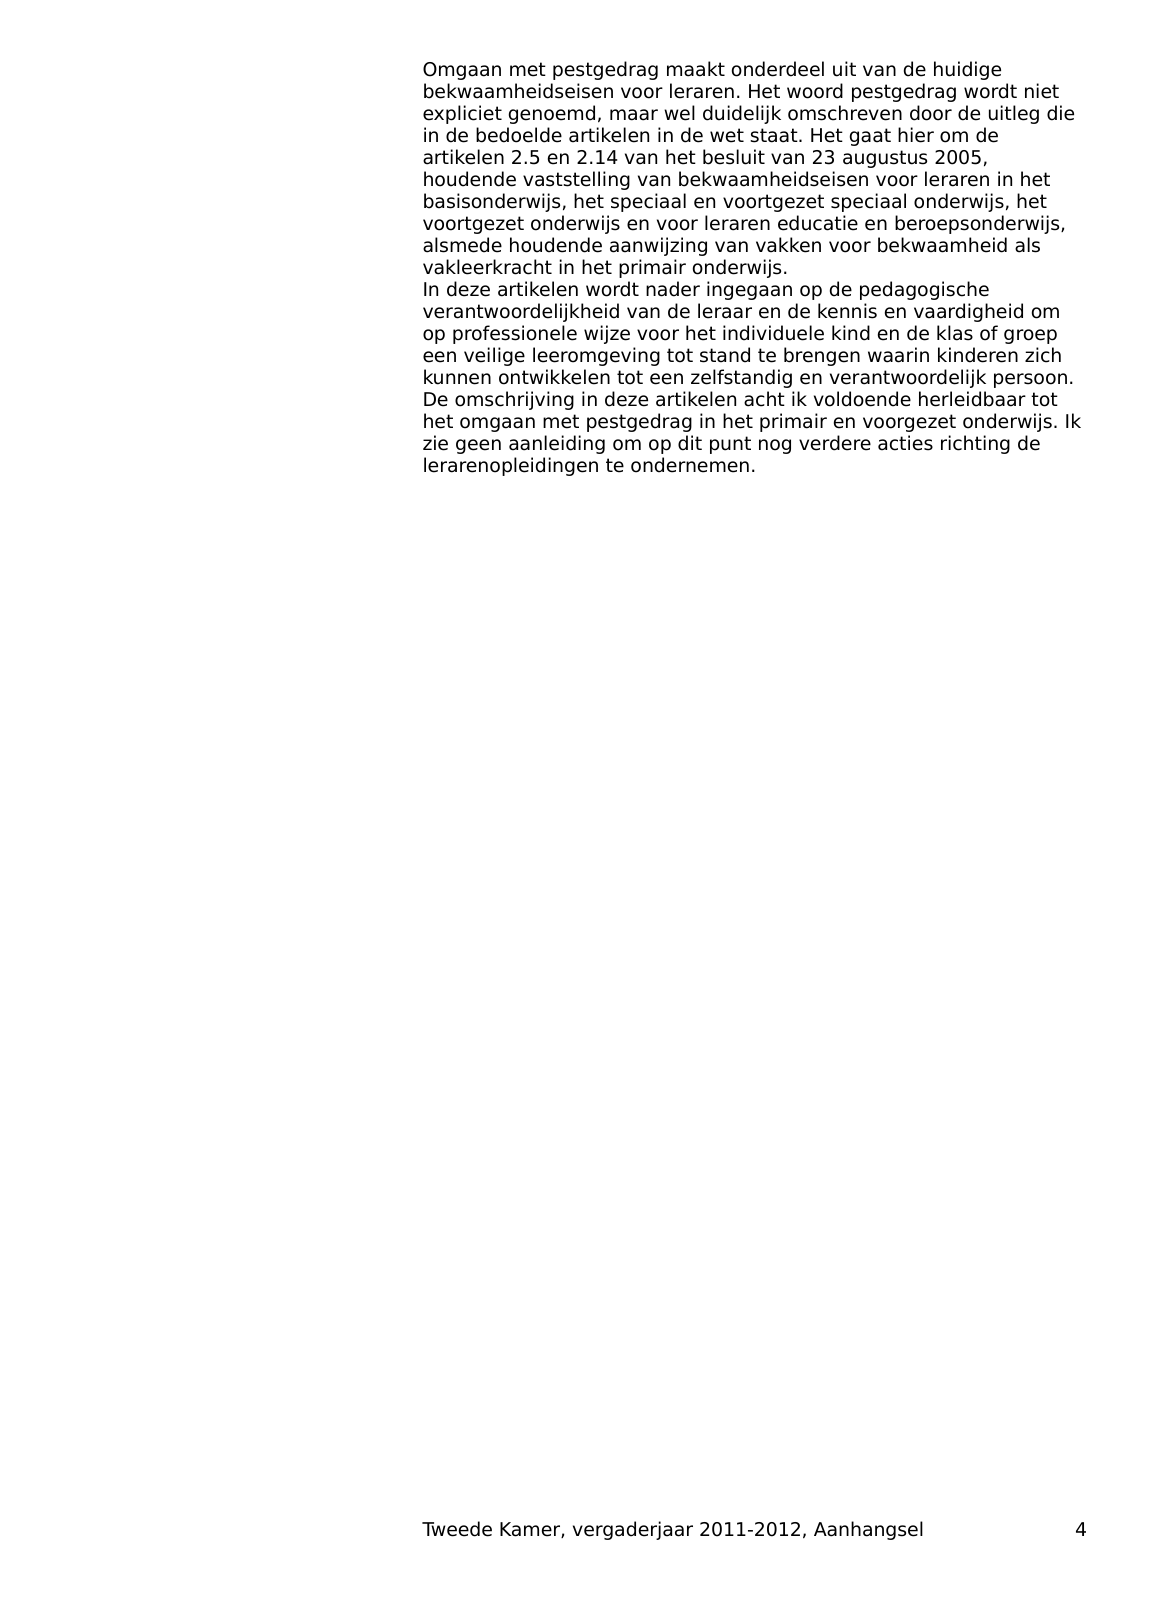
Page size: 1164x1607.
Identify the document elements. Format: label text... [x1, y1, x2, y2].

text In deze artikelen wordt nader ingegaan op de pedagogische verantwoordelijkheid van de leraar en de kennis en vaardigheid om op professionele wijze voor het individuele kind en de klas of groep een veilige leeromgeving tot stand te brengen waarin kinderen zich kunnen ontwikkelen tot een zelfstandig en verantwoordelijk persoon. [422, 279, 1087, 389]
text De omschrijving in deze artikelen acht ik voldoende herleidbaar tot het omgaan met pestgedrag in het primair en voorgezet onderwijs. Ik zie geen aanleiding om op dit punt nog verdere acties richting de lerarenopleidingen te ondernemen. [422, 389, 1087, 477]
text Omgaan met pestgedrag maakt onderdeel uit van de huidige bekwaamheidseisen voor leraren. Het woord pestgedrag wordt niet expliciet genoemd, maar wel duidelijk omschreven door de uitleg die in de bedoelde artikelen in de wet staat. Het gaat hier om de artikelen 2.5 en 2.14 van het besluit van 23 augustus 2005, houdende vaststelling van bekwaamheidseisen voor leraren in het basisonderwijs, het speciaal en voortgezet speciaal onderwijs, het voortgezet onderwijs en voor leraren educatie en beroepsonderwijs, alsmede houdende aanwijzing van vakken voor bekwaamheid als vakleerkracht in het primair onderwijs. [422, 59, 1087, 279]
